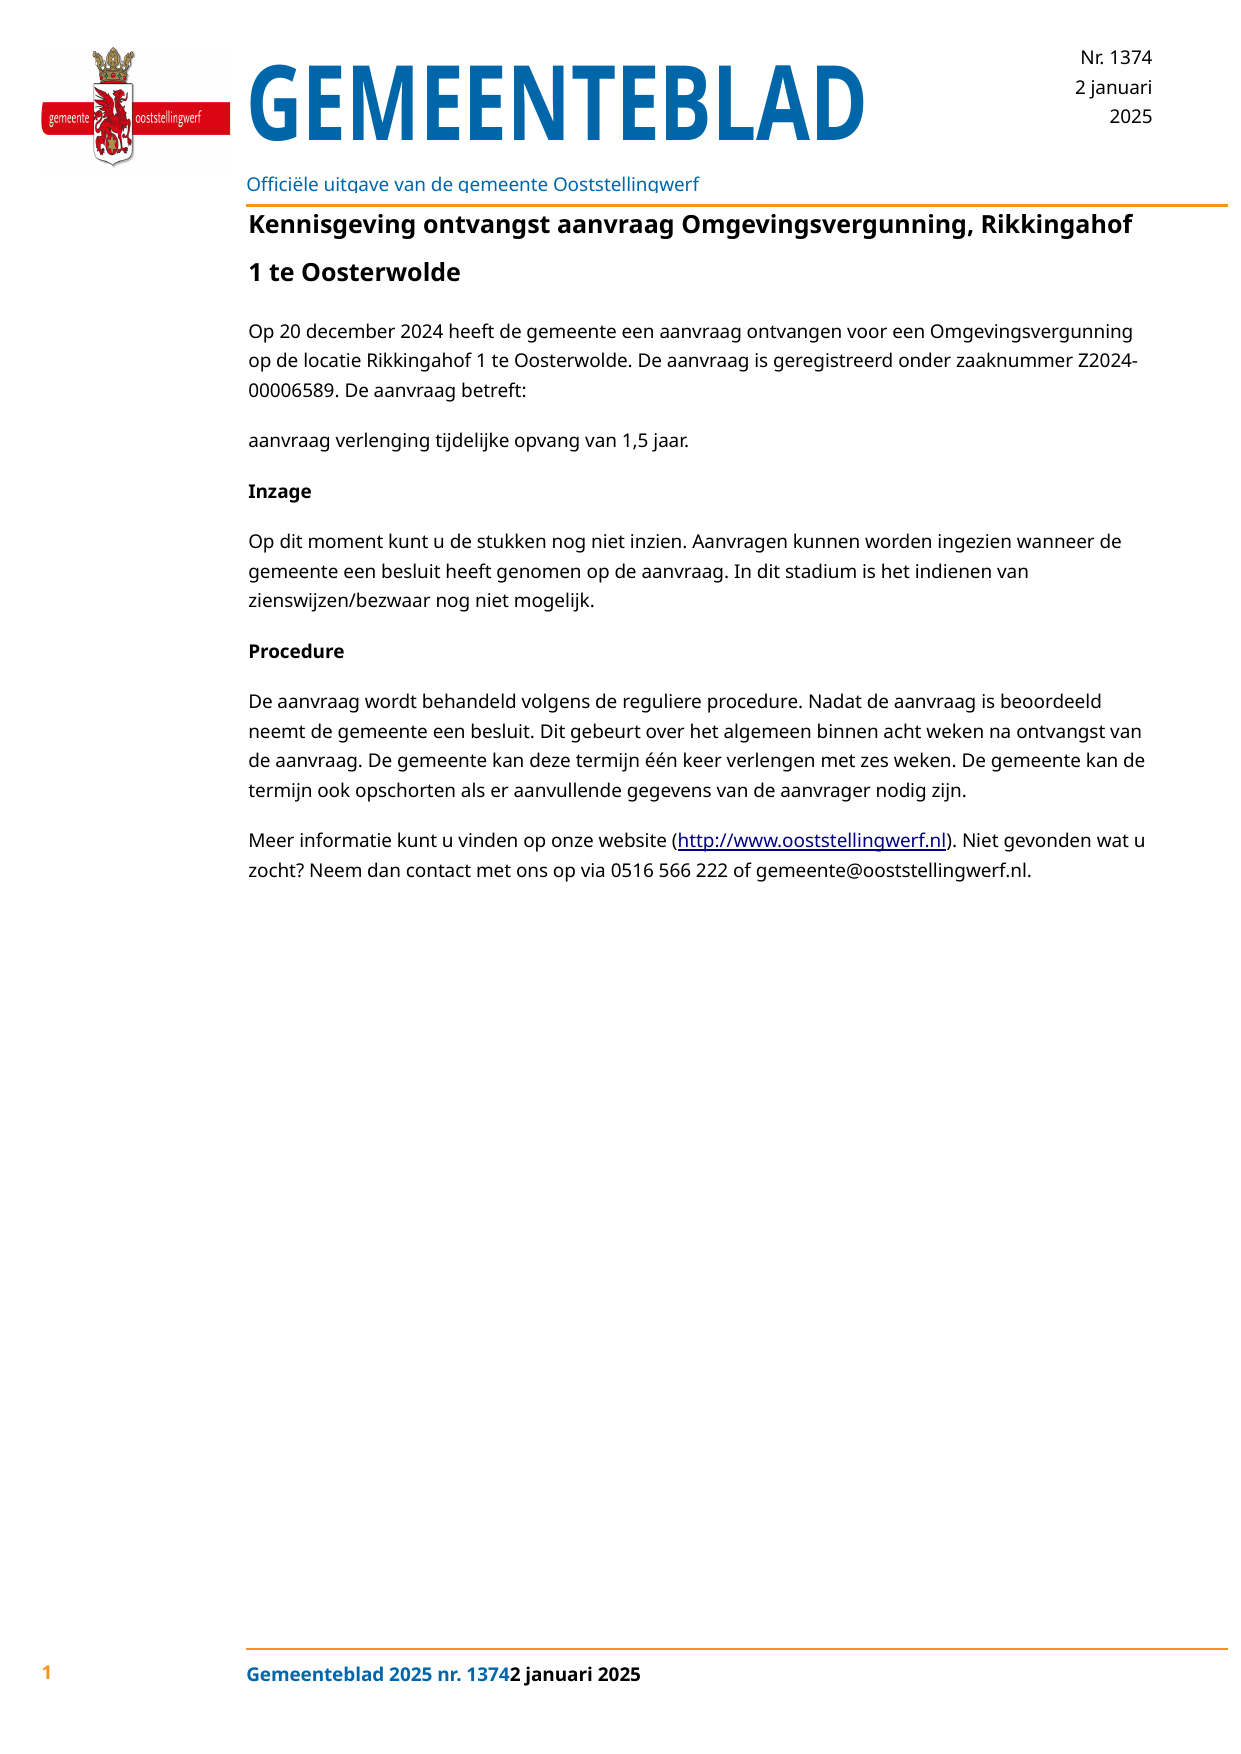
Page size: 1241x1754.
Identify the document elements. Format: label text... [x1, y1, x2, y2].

text Procedure [248, 638, 1152, 664]
text Inzage [248, 478, 1152, 504]
text Op 20 december 2024 heeft de gemeente een aanvraag ontvangen voor een Omgevingsvergunning op de locatie Rikkingahof 1 te Oosterwolde. De aanvraag is geregistreerd onder zaaknummer Z2024-00006589. De aanvraag betreft: [248, 318, 1152, 403]
text De aanvraag wordt behandeld volgens de reguliere procedure. Nadat de aanvraag is beoordeeld neemt de gemeente een besluit. Dit gebeurt over het algemeen binnen acht weken na ontvangst van de aanvraag. De gemeente kan deze termijn één keer verlengen met zes weken. De gemeente kan de termijn ook opschorten als er aanvullende gegevens van de aanvrager nodig zijn. [248, 688, 1152, 803]
picture [41, 47, 231, 172]
text Op dit moment kunt u de stukken nog niet inzien. Aanvragen kunnen worden ingezien wanneer de gemeente een besluit heeft genomen op de aanvraag. In dit stadium is het indienen van zienswijzen/bezwaar nog niet mogelijk. [248, 528, 1152, 613]
text Kennisgeving ontvangst aanvraag Omgevingsvergunning, Rikkingahof 1 te Oosterwolde [248, 207, 1152, 288]
text Meer informatie kunt u vinden op onze website (http://www.ooststellingwerf.nl). Niet gevonden wat u zocht? Neem dan contact met ons op via 0516 566 222 of gemeente@ooststellingwerf.nl. [248, 827, 1152, 883]
text aanvraag verlenging tijdelijke opvang van 1,5 jaar. [248, 427, 1152, 453]
